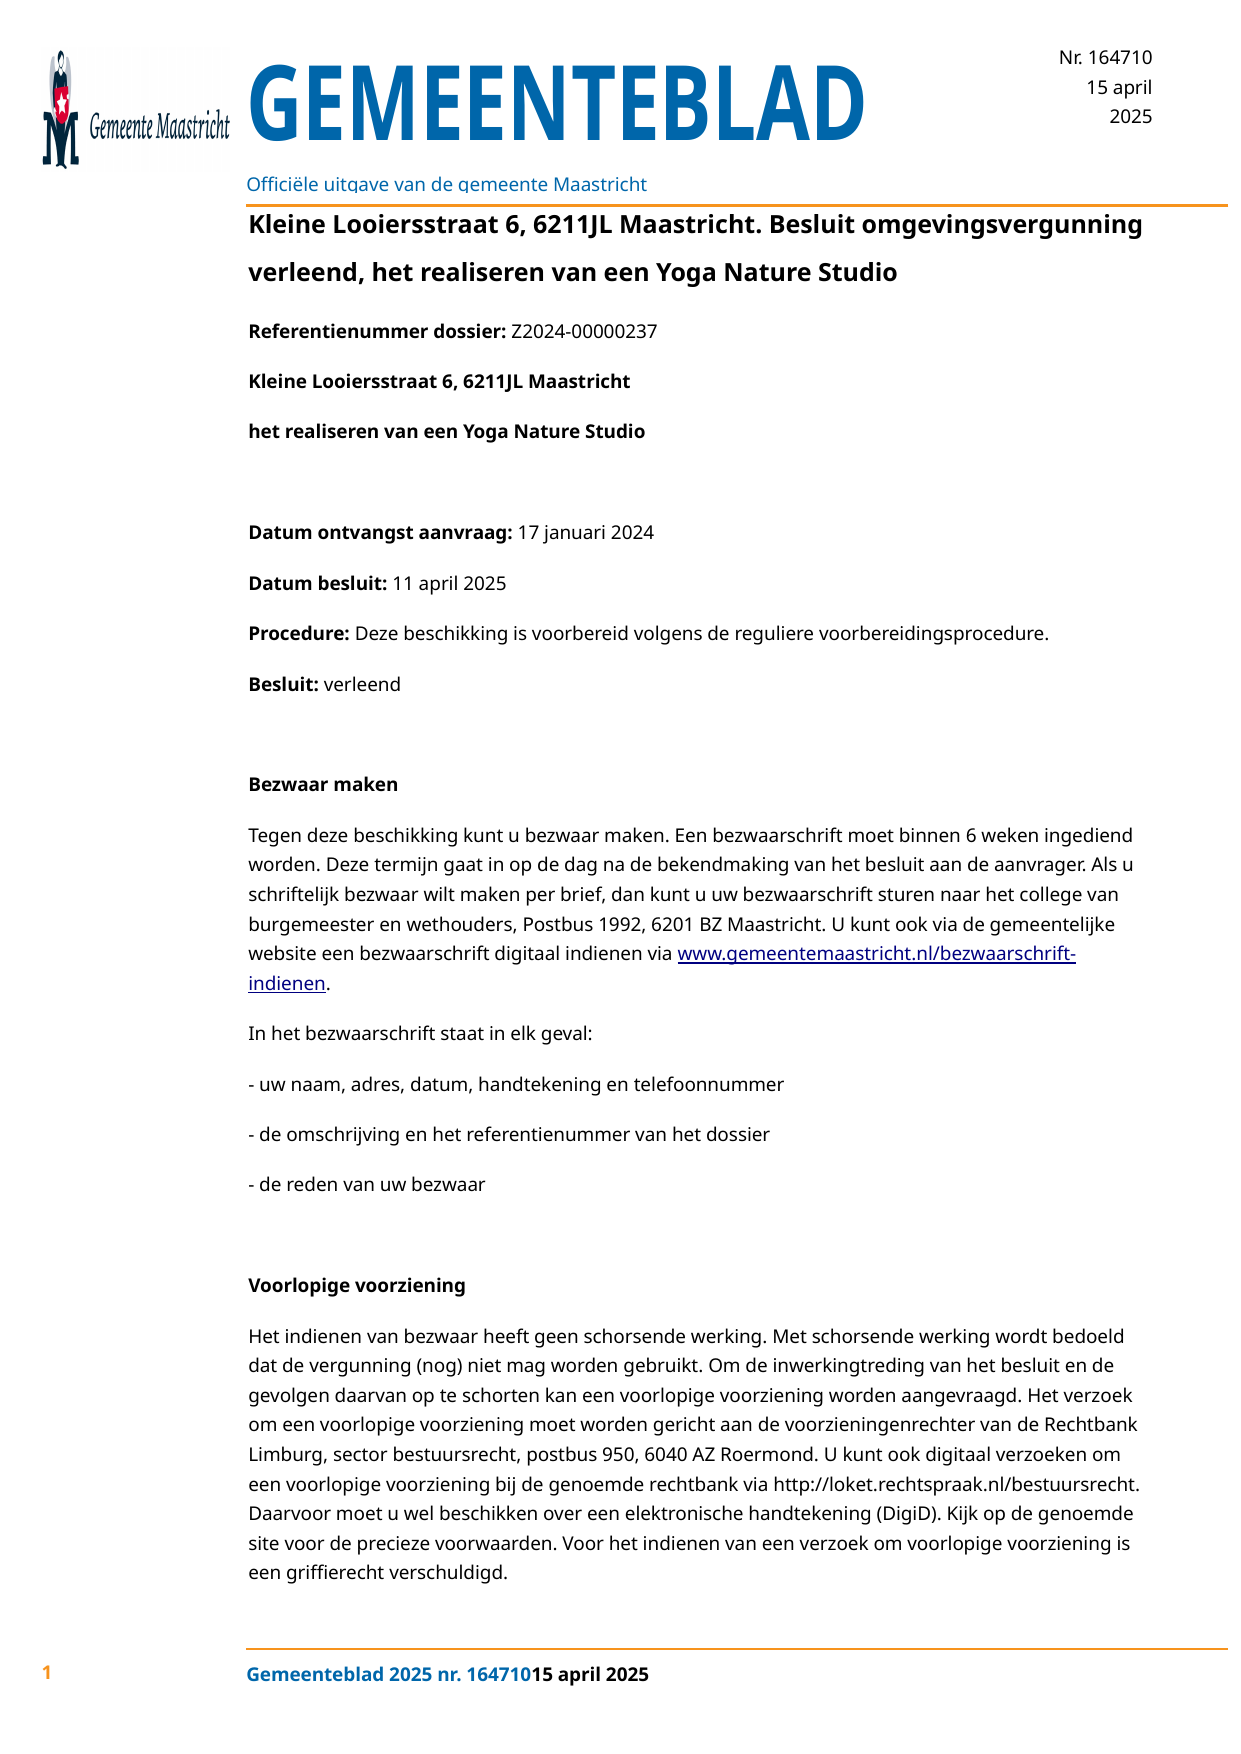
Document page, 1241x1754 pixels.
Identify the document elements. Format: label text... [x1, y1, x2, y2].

text - de reden van uw bezwaar [248, 1172, 1152, 1197]
text Het indienen van bezwaar heeft geen schorsende werking. Met schorsende werking wordt bedoeld dat de vergunning (nog) niet mag worden gebruikt. Om de inwerkingtreding van het besluit en de gevolgen daarvan op te schorten kan een voorlopige voorziening worden aangevraagd. Het verzoek om een voorlopige voorziening moet worden gericht aan de voorzieningenrechter van de Rechtbank Limburg, sector bestuursrecht, postbus 950, 6040 AZ Roermond. U kunt ook digitaal verzoeken om een voorlopige voorziening bij de genoemde rechtbank via http://loket.rechtspraak.nl/bestuursrecht. Daarvoor moet u wel beschikken over een elektronische handtekening (DigiD). Kijk op de genoemde site voor de precieze voorwaarden. Voor het indienen van een verzoek om voorlopige voorziening is een griffierecht verschuldigd. [248, 1323, 1152, 1585]
text Bezwaar maken [248, 772, 1152, 797]
text het realiseren van een Yoga Nature Studio [248, 419, 1152, 444]
text Voorlopige voorziening [248, 1272, 1152, 1298]
text Kleine Looiersstraat 6, 6211JL Maastricht [248, 368, 1152, 394]
text Kleine Looiersstraat 6, 6211JL Maastricht. Besluit omgevingsvergunning verleend, het realiseren van een Yoga Nature Studio [248, 207, 1152, 288]
text Datum ontvangst aanvraag: 17 januari 2024 [248, 519, 1152, 545]
text Besluit: verleend [248, 671, 1152, 697]
text - uw naam, adres, datum, handtekening en telefoonnummer [248, 1071, 1152, 1097]
text Referentienummer dossier: Z2024-00000237 [248, 318, 1152, 344]
text Tegen deze beschikking kunt u bezwaar maken. Een bezwaarschrift moet binnen 6 weken ingediend worden. Deze termijn gaat in op de dag na de bekendmaking van het besluit aan de aanvrager. Als u schriftelijk bezwaar wilt maken per brief, dan kunt u uw bezwaarschrift sturen naar het college van burgemeester en wethouders, Postbus 1992, 6201 BZ Maastricht. U kunt ook via de gemeentelijke website een bezwaarschrift digitaal indienen via www.gemeentemaastricht.nl/bezwaarschrift-indienen. [248, 822, 1152, 996]
text Procedure: Deze beschikking is voorbereid volgens de reguliere voorbereidingsprocedure. [248, 620, 1152, 646]
text Datum besluit: 11 april 2025 [248, 570, 1152, 596]
text In het bezwaarschrift staat in elk geval: [248, 1020, 1152, 1046]
picture [41, 47, 231, 172]
text - de omschrijving en het referentienummer van het dossier [248, 1121, 1152, 1147]
